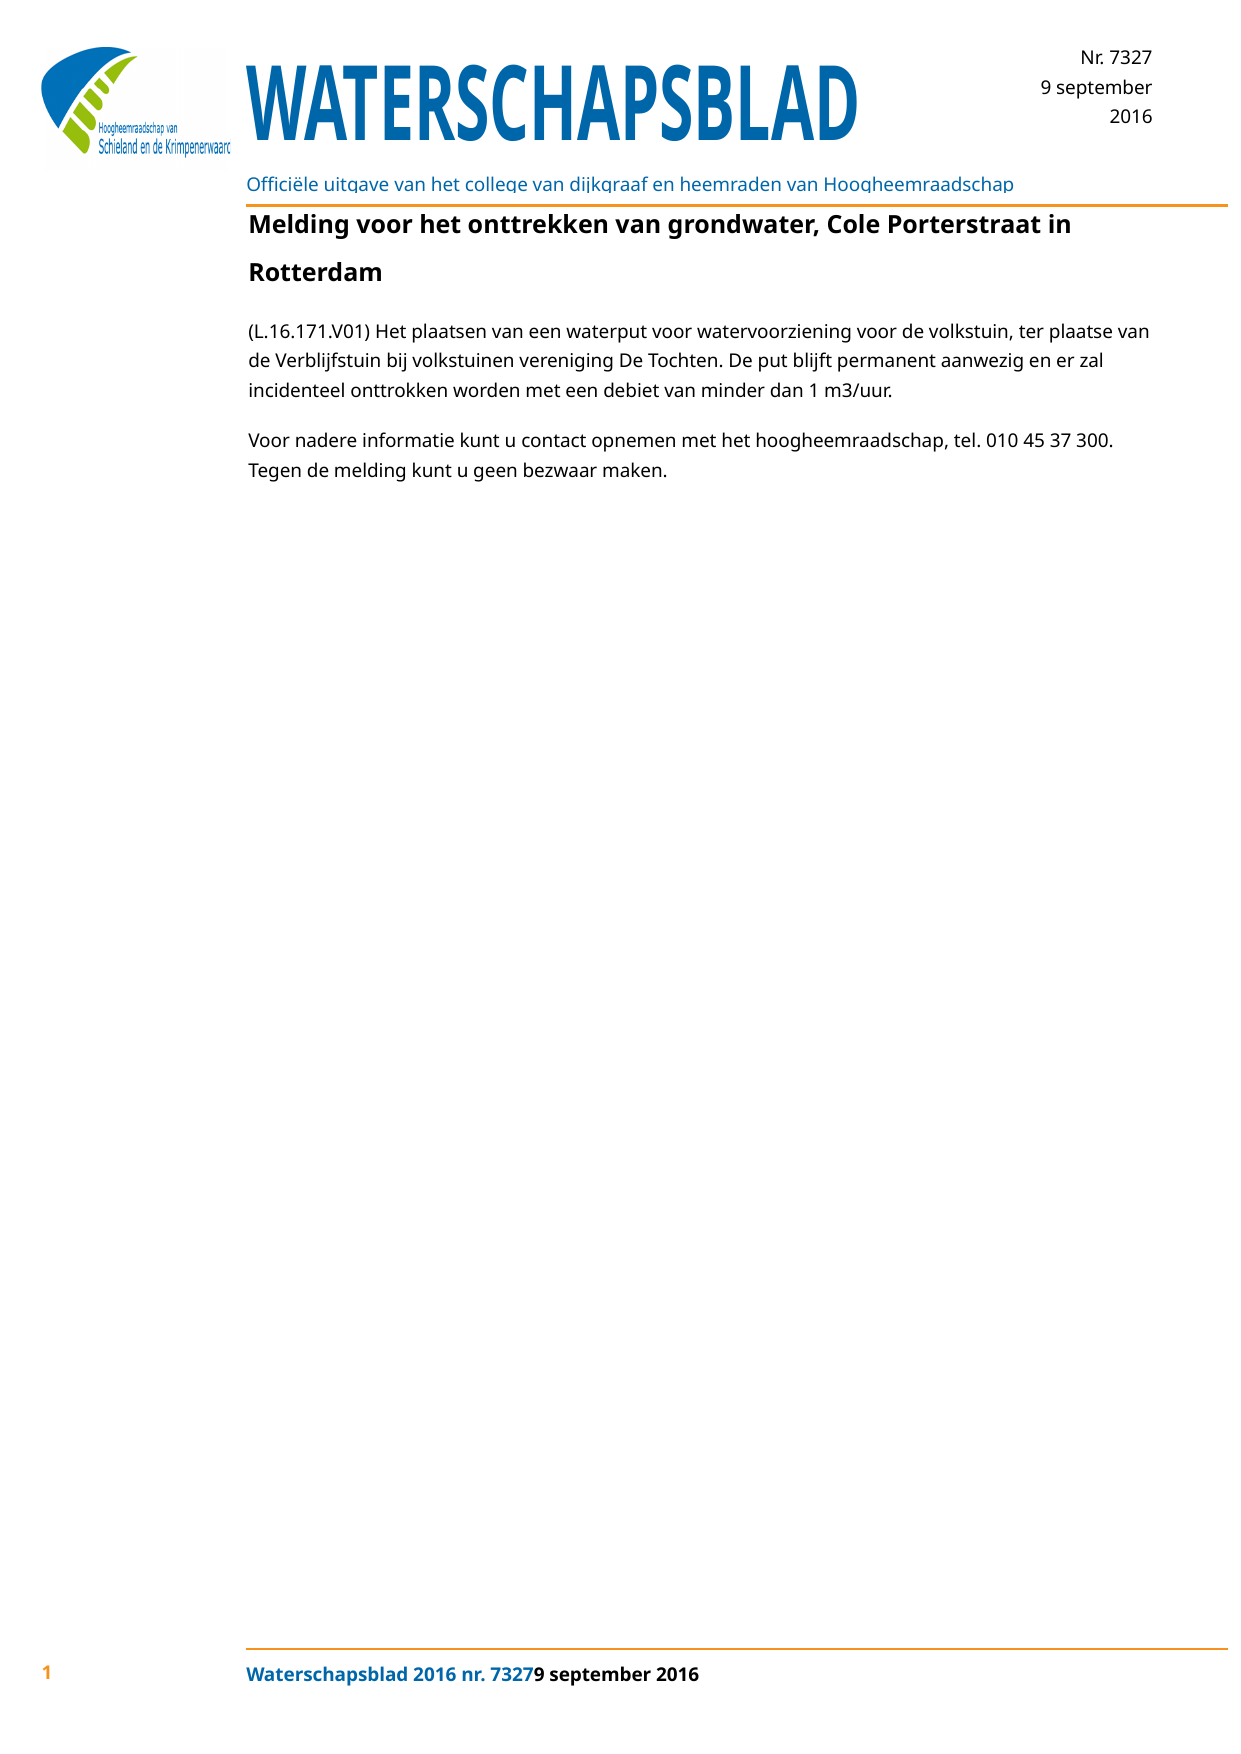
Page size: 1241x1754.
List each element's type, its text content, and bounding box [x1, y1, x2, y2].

text (L.16.171.V01) Het plaatsen van een waterput voor watervoorziening voor de volkstuin, ter plaatse van de Verblijfstuin bij volkstuinen vereniging De Tochten. De put blijft permanent aanwezig en er zal incidenteel onttrokken worden met een debiet van minder dan 1 m3/uur. [248, 318, 1152, 403]
picture [41, 47, 231, 172]
text Voor nadere informatie kunt u contact opnemen met het hoogheemraadschap, tel. 010 45 37 300. Tegen de melding kunt u geen bezwaar maken. [248, 427, 1152, 483]
text Melding voor het onttrekken van grondwater, Cole Porterstraat in Rotterdam [248, 207, 1152, 288]
